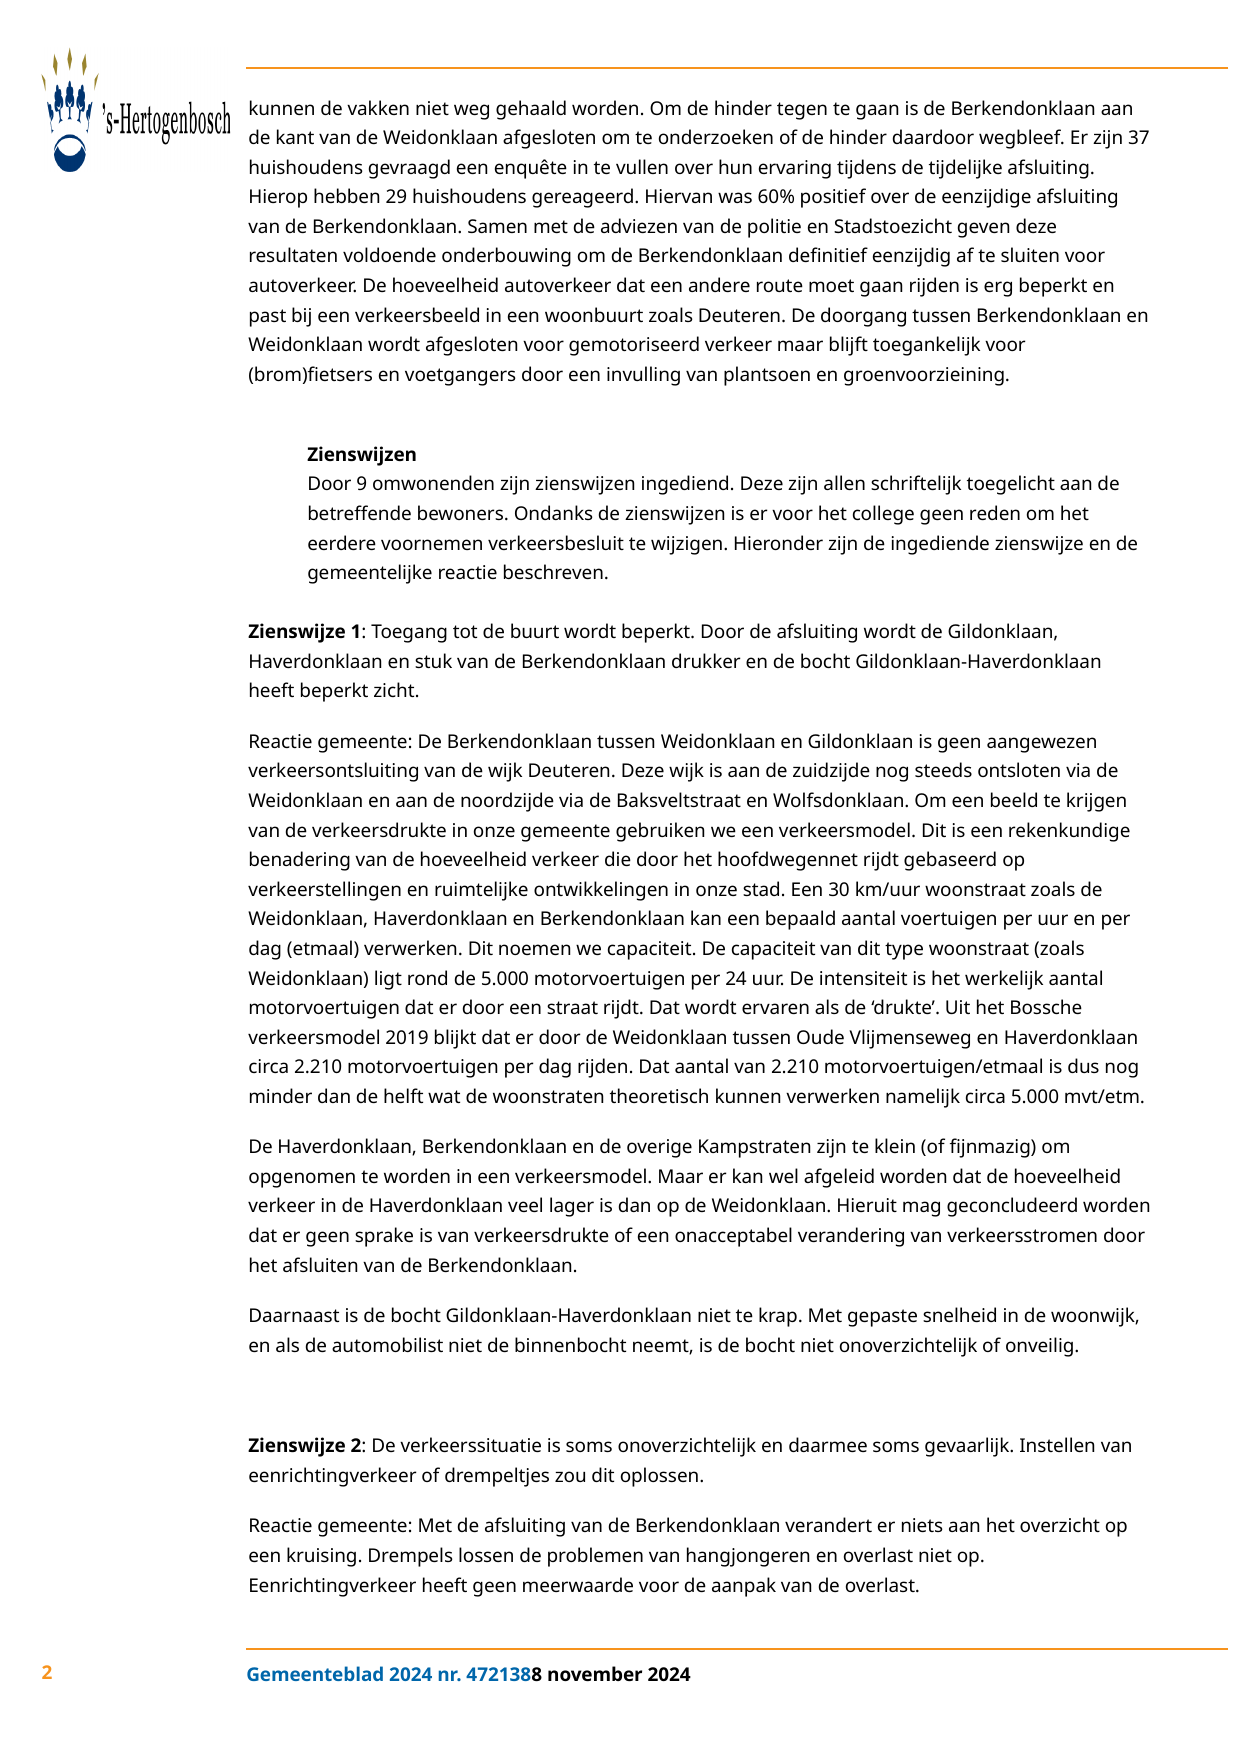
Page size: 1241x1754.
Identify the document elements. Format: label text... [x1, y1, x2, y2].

list Zienswijzen [248, 441, 1152, 467]
text Zienswijze 2: De verkeerssituatie is soms onoverzichtelijk en daarmee soms gevaarlijk. Instellen van eenrichtingverkeer of drempeltjes zou dit oplossen. [248, 1433, 1152, 1488]
list Door 9 omwonenden zijn zienswijzen ingediend. Deze zijn allen schriftelijk toegelicht aan de betreffende bewoners. Ondanks de zienswijzen is er voor het college geen reden om het eerdere voornemen verkeersbesluit te wijzigen. Hieronder zijn de ingediende zienswijze en de gemeentelijke reactie beschreven. [248, 471, 1152, 585]
text Zienswijze 1: Toegang tot de buurt wordt beperkt. Door de afsluiting wordt de Gildonklaan, Haverdonklaan en stuk van de Berkendonklaan drukker en de bocht Gildonklaan-Haverdonklaan heeft beperkt zicht. [248, 618, 1152, 703]
picture [41, 47, 231, 172]
text De Haverdonklaan, Berkendonklaan en de overige Kampstraten zijn te klein (of fijnmazig) om opgenomen te worden in een verkeersmodel. Maar er kan wel afgeleid worden dat de hoeveelheid verkeer in de Haverdonklaan veel lager is dan op de Weidonklaan. Hieruit mag geconcludeerd worden dat er geen sprake is van verkeersdrukte of een onacceptabel verandering van verkeersstromen door het afsluiten van de Berkendonklaan. [248, 1133, 1152, 1278]
text Reactie gemeente: De Berkendonklaan tussen Weidonklaan en Gildonklaan is geen aangewezen verkeersontsluiting van de wijk Deuteren. Deze wijk is aan de zuidzijde nog steeds ontsloten via de Weidonklaan en aan de noordzijde via de Baksveltstraat en Wolfsdonklaan. Om een beeld te krijgen van de verkeersdrukte in onze gemeente gebruiken we een verkeersmodel. Dit is een rekenkundige benadering van de hoeveelheid verkeer die door het hoofdwegennet rijdt gebaseerd op verkeerstellingen en ruimtelijke ontwikkelingen in onze stad. Een 30 km/uur woonstraat zoals de Weidonklaan, Haverdonklaan en Berkendonklaan kan een bepaald aantal voertuigen per uur en per dag (etmaal) verwerken. Dit noemen we capaciteit. De capaciteit van dit type woonstraat (zoals Weidonklaan) ligt rond de 5.000 motorvoertuigen per 24 uur. De intensiteit is het werkelijk aantal motorvoertuigen dat er door een straat rijdt. Dat wordt ervaren als de ‘drukte’. Uit het Bossche verkeersmodel 2019 blijkt dat er door de Weidonklaan tussen Oude Vlijmenseweg en Haverdonklaan circa 2.210 motorvoertuigen per dag rijden. Dat aantal van 2.210 motorvoertuigen/etmaal is dus nog minder dan de helft wat de woonstraten theoretisch kunnen verwerken namelijk circa 5.000 mvt/etm. [248, 728, 1152, 1109]
text Reactie gemeente: Met de afsluiting van de Berkendonklaan verandert er niets aan het overzicht op een kruising. Drempels lossen de problemen van hangjongeren en overlast niet op. Eenrichtingverkeer heeft geen meerwaarde voor de aanpak van de overlast. [248, 1513, 1152, 1598]
text Daarnaast is de bocht Gildonklaan-Haverdonklaan niet te krap. Met gepaste snelheid in de woonwijk, en als de automobilist niet de binnenbocht neemt, is de bocht niet onoverzichtelijk of onveilig. [248, 1302, 1152, 1358]
text kunnen de vakken niet weg gehaald worden. Om de hinder tegen te gaan is de Berkendonklaan aan de kant van de Weidonklaan afgesloten om te onderzoeken of de hinder daardoor wegbleef. Er zijn 37 huishoudens gevraagd een enquête in te vullen over hun ervaring tijdens de tijdelijke afsluiting. Hierop hebben 29 huishoudens gereageerd. Hiervan was 60% positief over de eenzijdige afsluiting van de Berkendonklaan. Samen met de adviezen van de politie en Stadstoezicht geven deze resultaten voldoende onderbouwing om de Berkendonklaan definitief eenzijdig af te sluiten voor autoverkeer. De hoeveelheid autoverkeer dat een andere route moet gaan rijden is erg beperkt en past bij een verkeersbeeld in een woonbuurt zoals Deuteren. De doorgang tussen Berkendonklaan en Weidonklaan wordt afgesloten voor gemotoriseerd verkeer maar blijft toegankelijk voor (brom)fietsers en voetgangers door een invulling van plantsoen en groenvoorzieining. [248, 95, 1152, 387]
